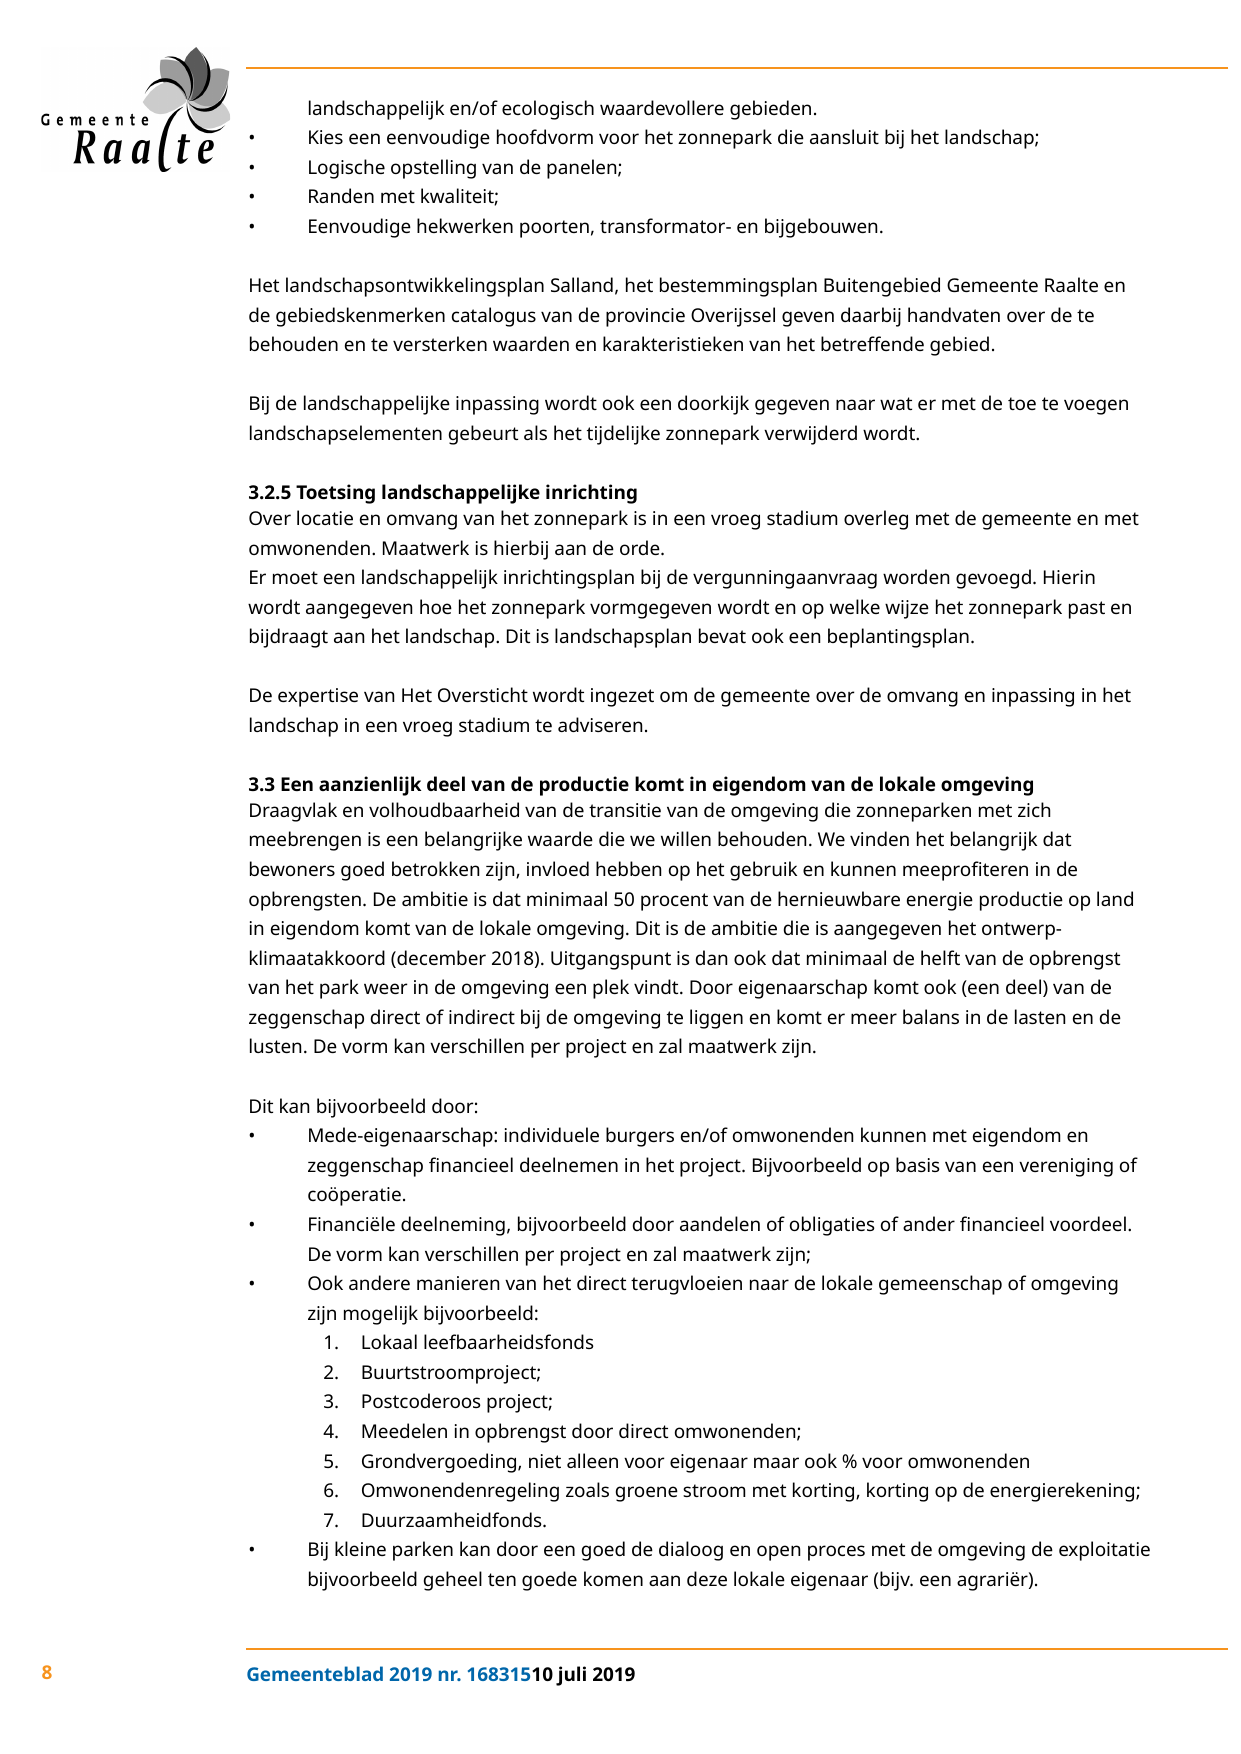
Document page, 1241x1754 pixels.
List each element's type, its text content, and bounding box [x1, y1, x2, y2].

list Duurzaamheidfonds. [323, 1507, 1152, 1533]
list Postcoderoos project; [323, 1389, 1152, 1414]
text Over locatie en omvang van het zonnepark is in een vroeg stadium overleg met de gemeente en met omwonenden. Maatwerk is hierbij aan de orde. [248, 505, 1152, 560]
list Kies een eenvoudige hoofdvorm voor het zonnepark die aansluit bij het landschap; [248, 124, 1152, 150]
text 3.3 Een aanzienlijk deel van de productie komt in eigendom van de lokale omgeving [248, 771, 1152, 797]
text 3.2.5 Toetsing landschappelijke inrichting [248, 479, 1152, 505]
list Financiële deelneming, bijvoorbeeld door aandelen of obligaties of ander financieel voordeel. De vorm kan verschillen per project en zal maatwerk zijn; [248, 1211, 1152, 1267]
list Ook andere manieren van het direct terugvloeien naar de lokale gemeenschap of omgeving zijn mogelijk bijvoorbeeld: [248, 1270, 1152, 1326]
text De expertise van Het Oversticht wordt ingezet om de gemeente over de omvang en inpassing in het landschap in een vroeg stadium te adviseren. [248, 683, 1152, 738]
text Dit kan bijvoorbeeld door: [248, 1093, 1152, 1119]
list Meedelen in opbrengst door direct omwonenden; [323, 1418, 1152, 1444]
list Logische opstelling van de panelen; [248, 154, 1152, 180]
list landschappelijk en/of ecologisch waardevollere gebieden. [248, 95, 1152, 121]
list Grondvergoeding, niet alleen voor eigenaar maar ook % voor omwonenden [323, 1448, 1152, 1474]
text Draagvlak en volhoudbaarheid van de transitie van de omgeving die zonneparken met zich meebrengen is een belangrijke waarde die we willen behouden. We vinden het belangrijk dat bewoners goed betrokken zijn, invloed hebben op het gebruik en kunnen meeprofiteren in de opbrengsten. De ambitie is dat minimaal 50 procent van de hernieuwbare energie productie op land in eigendom komt van de lokale omgeving. Dit is de ambitie die is aangegeven het ontwerp-klimaatakkoord (december 2018). Uitgangspunt is dan ook dat minimaal de helft van de opbrengst van het park weer in de omgeving een plek vindt. Door eigenaarschap komt ook (een deel) van de zeggenschap direct of indirect bij de omgeving te liggen en komt er meer balans in de lasten en de lusten. De vorm kan verschillen per project en zal maatwerk zijn. [248, 797, 1152, 1059]
text Er moet een landschappelijk inrichtingsplan bij de vergunningaanvraag worden gevoegd. Hierin wordt aangegeven hoe het zonnepark vormgegeven wordt en op welke wijze het zonnepark past en bijdraagt aan het landschap. Dit is landschapsplan bevat ook een beplantingsplan. [248, 564, 1152, 649]
list Omwonendenregeling zoals groene stroom met korting, korting op de energierekening; [323, 1477, 1152, 1503]
list Eenvoudige hekwerken poorten, transformator- en bijgebouwen. [248, 213, 1152, 239]
picture [41, 47, 231, 172]
list Bij kleine parken kan door een goed de dialoog en open proces met de omgeving de exploitatie bijvoorbeeld geheel ten goede komen aan deze lokale eigenaar (bijv. een agrariër). [248, 1537, 1152, 1592]
list Randen met kwaliteit; [248, 183, 1152, 209]
list Buurtstroomproject; [323, 1359, 1152, 1385]
list Mede-eigenaarschap: individuele burgers en/of omwonenden kunnen met eigendom en zeggenschap financieel deelnemen in het project. Bijvoorbeeld op basis van een vereniging of coöperatie. [248, 1122, 1152, 1207]
list Lokaal leefbaarheidsfonds [323, 1329, 1152, 1355]
text Het landschapsontwikkelingsplan Salland, het bestemmingsplan Buitengebied Gemeente Raalte en de gebiedskenmerken catalogus van de provincie Overijssel geven daarbij handvaten over de te behouden en te versterken waarden en karakteristieken van het betreffende gebied. [248, 272, 1152, 357]
text Bij de landschappelijke inpassing wordt ook een doorkijk gegeven naar wat er met de toe te voegen landschapselementen gebeurt als het tijdelijke zonnepark verwijderd wordt. [248, 391, 1152, 446]
